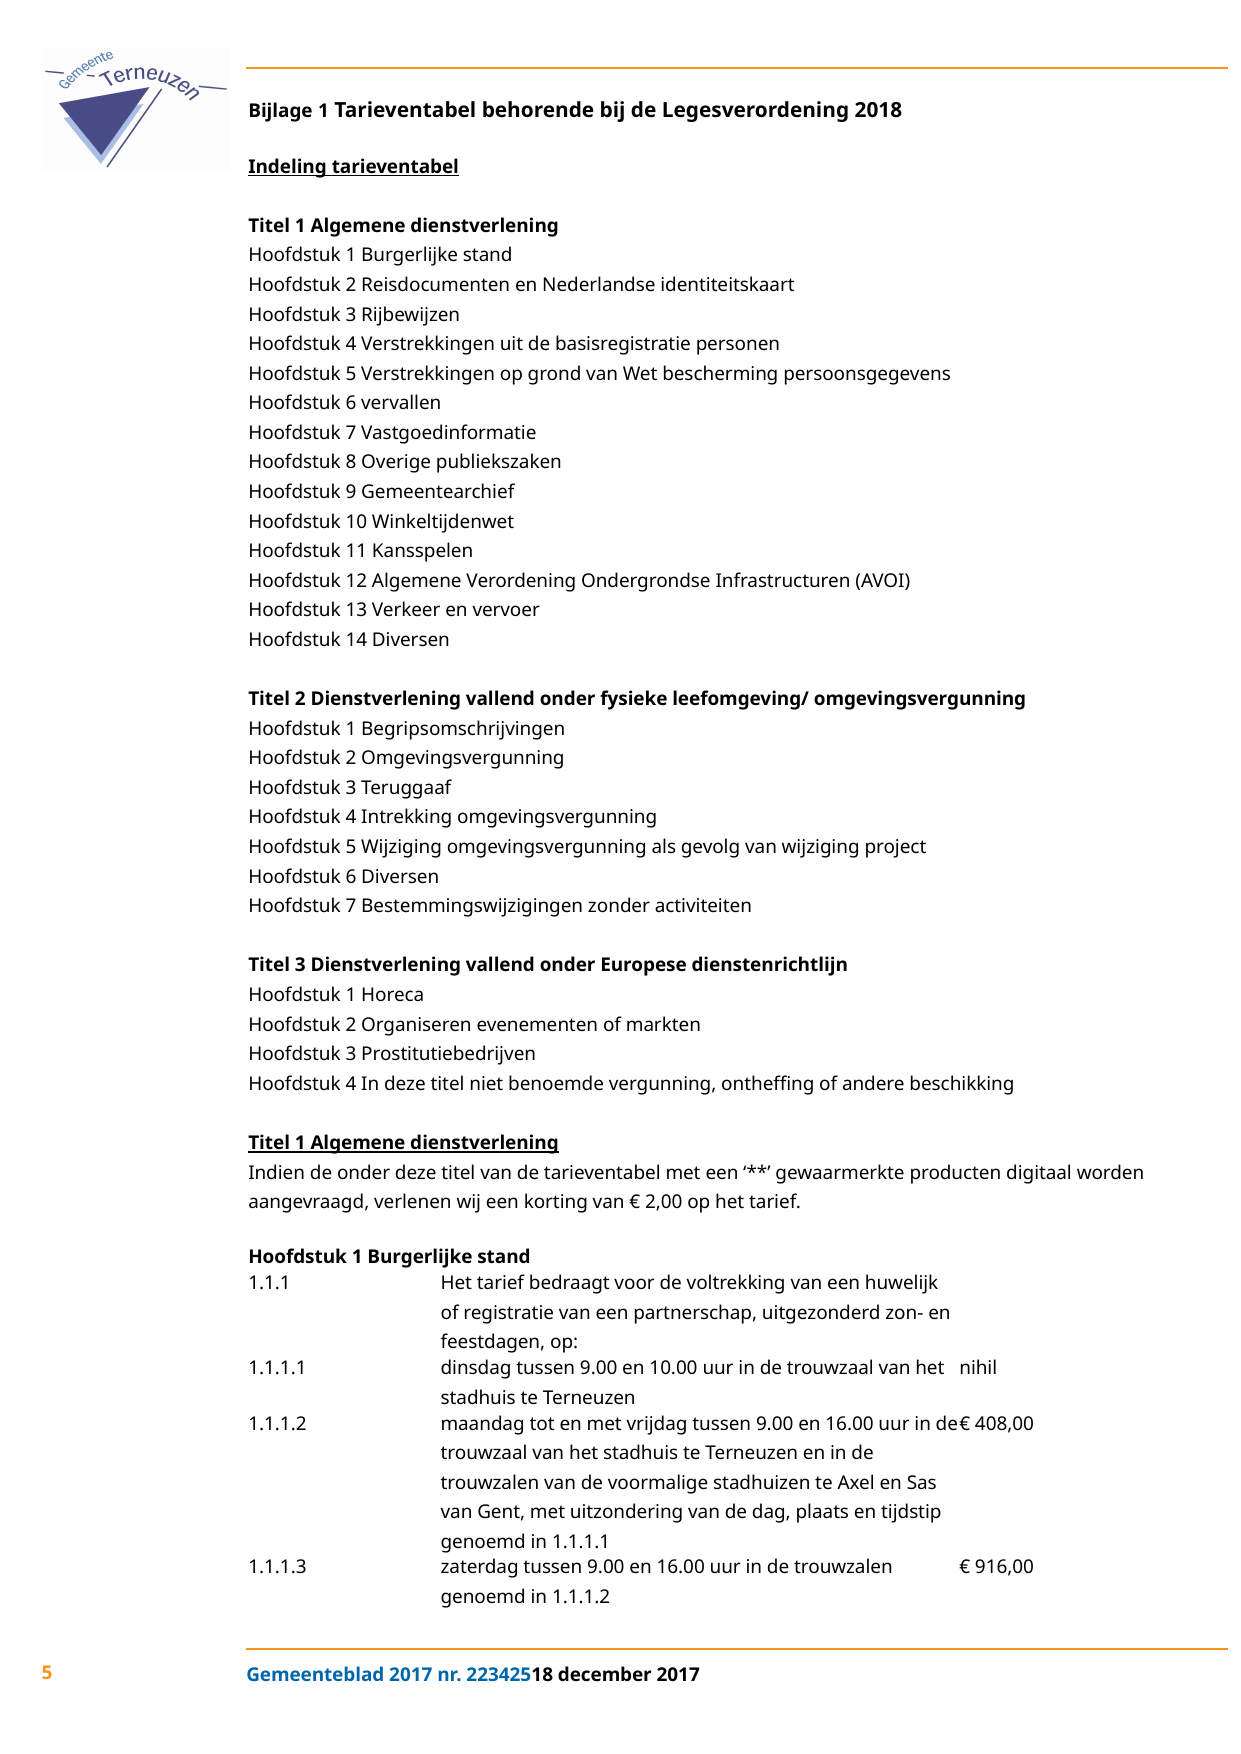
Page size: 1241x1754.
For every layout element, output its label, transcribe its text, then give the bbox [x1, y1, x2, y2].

table_header Titel 1 Algemene dienstverlening Indien de onder deze titel van de tarieventabel met een ‘**’ gewaarmerkte producten digitaal worden aangevraagd, verlenen wij een korting van € 2,00 op het tarief. [248, 1129, 1152, 1214]
table_cell 1.1.1.1 [248, 1354, 440, 1410]
text Bijlage 1 Tarieventabel behorende bij de Legesverordening 2018 [248, 95, 1152, 123]
text Hoofdstuk 7 Vastgoedinformatie [248, 419, 1152, 445]
text Titel 2 Dienstverlening vallend onder fysieke leefomgeving/ omgevingsvergunning [248, 685, 1152, 711]
text Hoofdstuk 1 Burgerlijke stand [248, 242, 1152, 267]
text Hoofdstuk 1 Begripsomschrijvingen [248, 715, 1152, 741]
text Hoofdstuk 4 In deze titel niet benoemde vergunning, ontheffing of andere beschikking [248, 1070, 1152, 1096]
table_cell Het tarief bedraagt voor de voltrekking van een huwelijk of registratie van een partnerschap, uitgezonderd zon- en feestdagen, op: [440, 1270, 959, 1354]
text Hoofdstuk 3 Rijbewijzen [248, 301, 1152, 327]
text Hoofdstuk 2 Omgevingsvergunning [248, 744, 1152, 770]
text Hoofdstuk 6 Diversen [248, 863, 1152, 889]
text Hoofdstuk 2 Reisdocumenten en Nederlandse identiteitskaart [248, 271, 1152, 297]
picture [41, 47, 231, 172]
table_cell nihil [959, 1354, 1152, 1410]
table_cell € 916,00 [959, 1554, 1152, 1609]
table_cell zaterdag tussen 9.00 en 16.00 uur in de trouwzalen genoemd in 1.1.1.2 [440, 1554, 959, 1609]
text Hoofdstuk 4 Intrekking omgevingsvergunning [248, 804, 1152, 829]
text Titel 1 Algemene dienstverlening [248, 212, 1152, 238]
text Hoofdstuk 9 Gemeentearchief [248, 478, 1152, 504]
text Hoofdstuk 6 vervallen [248, 389, 1152, 415]
text Hoofdstuk 1 Horeca [248, 981, 1152, 1007]
text Hoofdstuk 14 Diversen [248, 626, 1152, 652]
text Hoofdstuk 5 Verstrekkingen op grond van Wet bescherming persoonsgegevens [248, 360, 1152, 386]
text Hoofdstuk 5 Wijziging omgevingsvergunning als gevolg van wijziging project [248, 833, 1152, 859]
text Hoofdstuk 8 Overige publiekszaken [248, 449, 1152, 474]
table_cell 1.1.1 [248, 1270, 440, 1354]
text Hoofdstuk 11 Kansspelen [248, 537, 1152, 563]
table_cell Hoofdstuk 1 Burgerlijke stand [248, 1214, 1152, 1269]
text Hoofdstuk 7 Bestemmingswijzigingen zonder activiteiten [248, 892, 1152, 918]
text Hoofdstuk 13 Verkeer en vervoer [248, 597, 1152, 622]
text Hoofdstuk 2 Organiseren evenementen of markten [248, 1011, 1152, 1037]
text Hoofdstuk 4 Verstrekkingen uit de basisregistratie personen [248, 330, 1152, 356]
text Hoofdstuk 3 Teruggaaf [248, 774, 1152, 800]
table_cell [959, 1270, 1152, 1354]
table_cell 1.1.1.3 [248, 1554, 440, 1609]
text Hoofdstuk 3 Prostitutiebedrijven [248, 1040, 1152, 1066]
table_cell dinsdag tussen 9.00 en 10.00 uur in de trouwzaal van het stadhuis te Terneuzen [440, 1354, 959, 1410]
table_cell maandag tot en met vrijdag tussen 9.00 en 16.00 uur in de trouwzaal van het stadhuis te Terneuzen en in de trouwzalen van de voormalige stadhuizen te Axel en Sas van Gent, met uitzondering van de dag, plaats en tijdstip genoemd in 1.1.1.1 [440, 1410, 959, 1554]
text Hoofdstuk 10 Winkeltijdenwet [248, 508, 1152, 534]
table_cell € 408,00 [959, 1410, 1152, 1554]
text Indeling tarieventabel [248, 153, 1152, 179]
text Hoofdstuk 12 Algemene Verordening Ondergrondse Infrastructuren (AVOI) [248, 567, 1152, 593]
table_cell 1.1.1.2 [248, 1410, 440, 1554]
text Titel 3 Dienstverlening vallend onder Europese dienstenrichtlijn [248, 952, 1152, 977]
